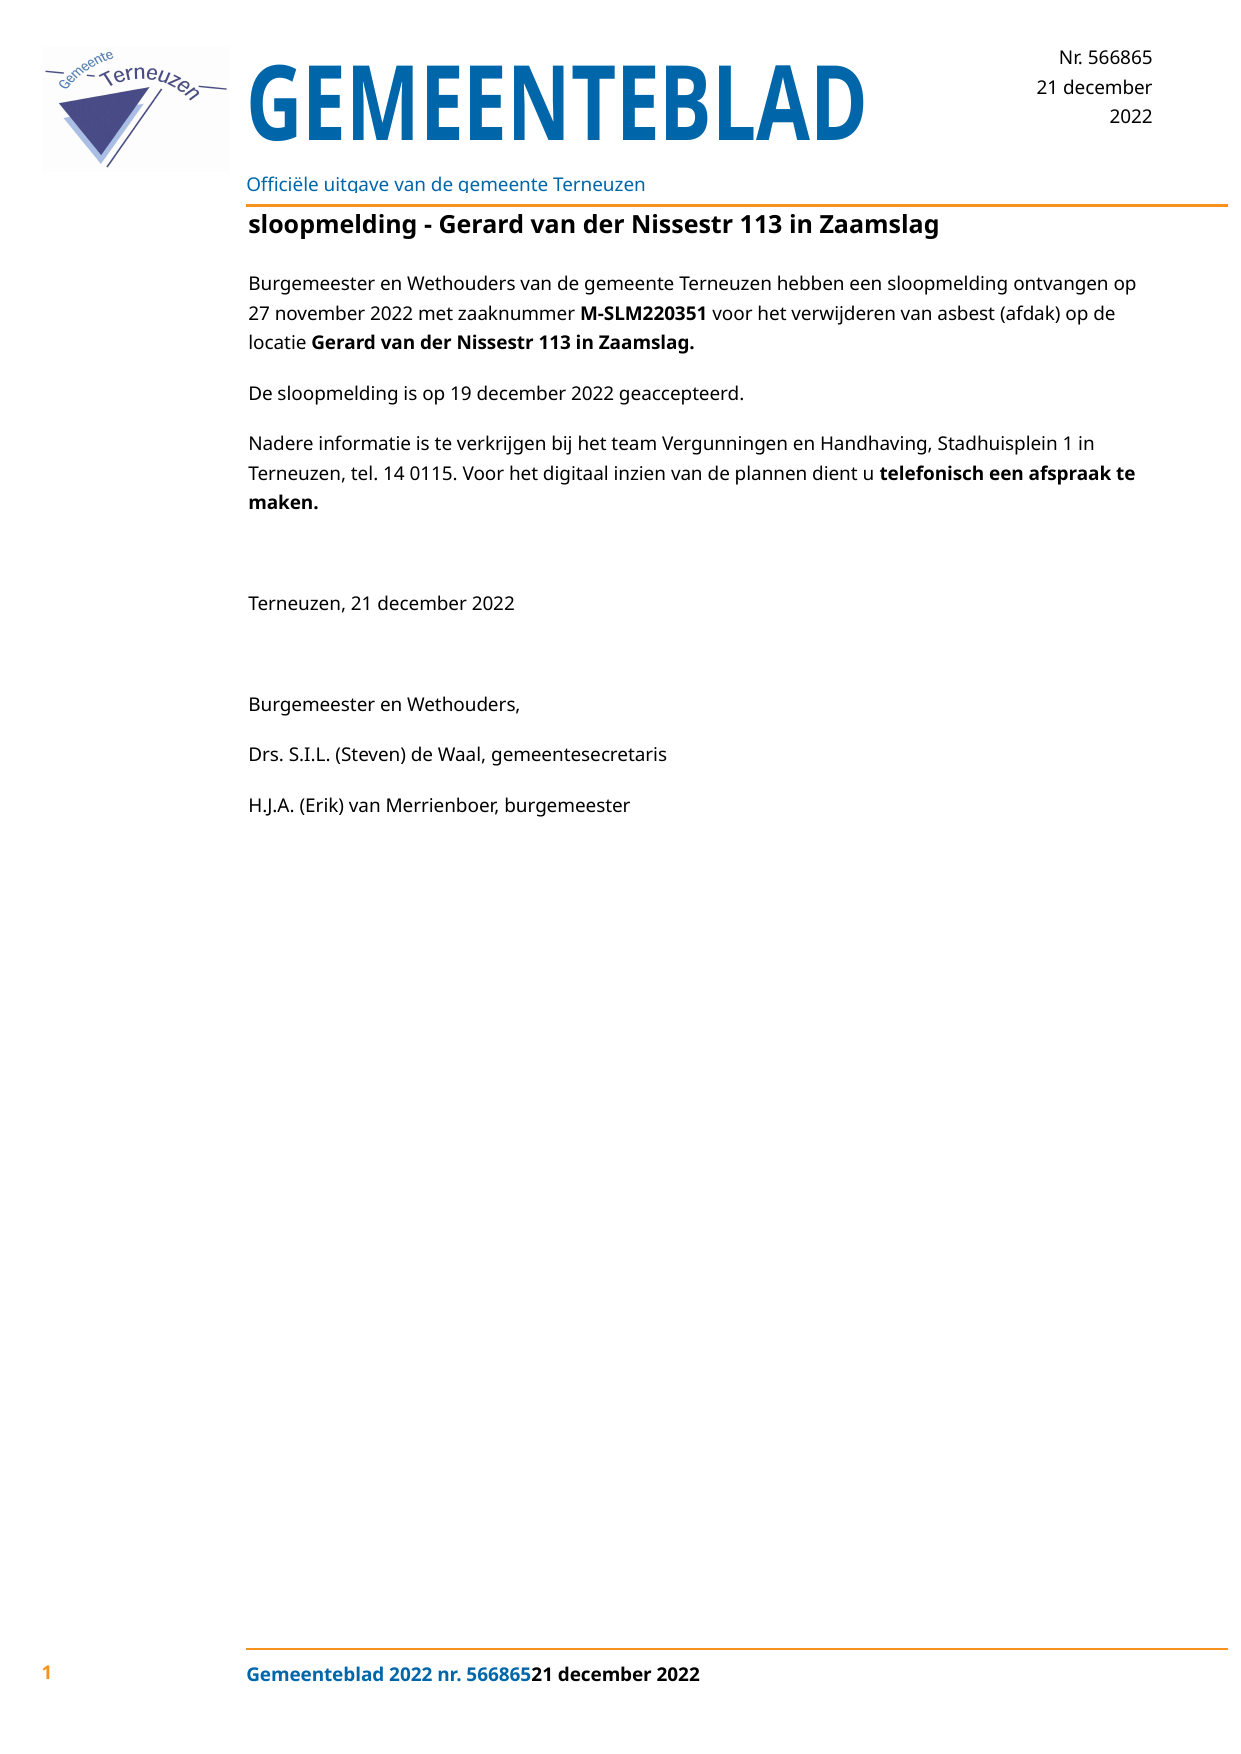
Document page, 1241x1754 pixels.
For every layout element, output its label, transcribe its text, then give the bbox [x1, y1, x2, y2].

text Nadere informatie is te verkrijgen bij het team Vergunningen en Handhaving, Stadhuisplein 1 in Terneuzen, tel. 14 0115. Voor het digitaal inzien van de plannen dient u telefonisch een afspraak te maken. [248, 430, 1152, 515]
picture [41, 47, 231, 172]
text De sloopmelding is op 19 december 2022 geaccepteerd. [248, 380, 1152, 406]
text Drs. S.I.L. (Steven) de Waal, gemeentesecretaris [248, 742, 1152, 767]
text Burgemeester en Wethouders van de gemeente Terneuzen hebben een sloopmelding ontvangen op 27 november 2022 met zaaknummer M-SLM220351 voor het verwijderen van asbest (afdak) op de locatie Gerard van der Nissestr 113 in Zaamslag. [248, 270, 1152, 355]
text Burgemeester en Wethouders, [248, 691, 1152, 717]
text sloopmelding - Gerard van der Nissestr 113 in Zaamslag [248, 207, 1152, 241]
text H.J.A. (Erik) van Merrienboer, burgemeester [248, 792, 1152, 818]
text Terneuzen, 21 december 2022 [248, 590, 1152, 616]
